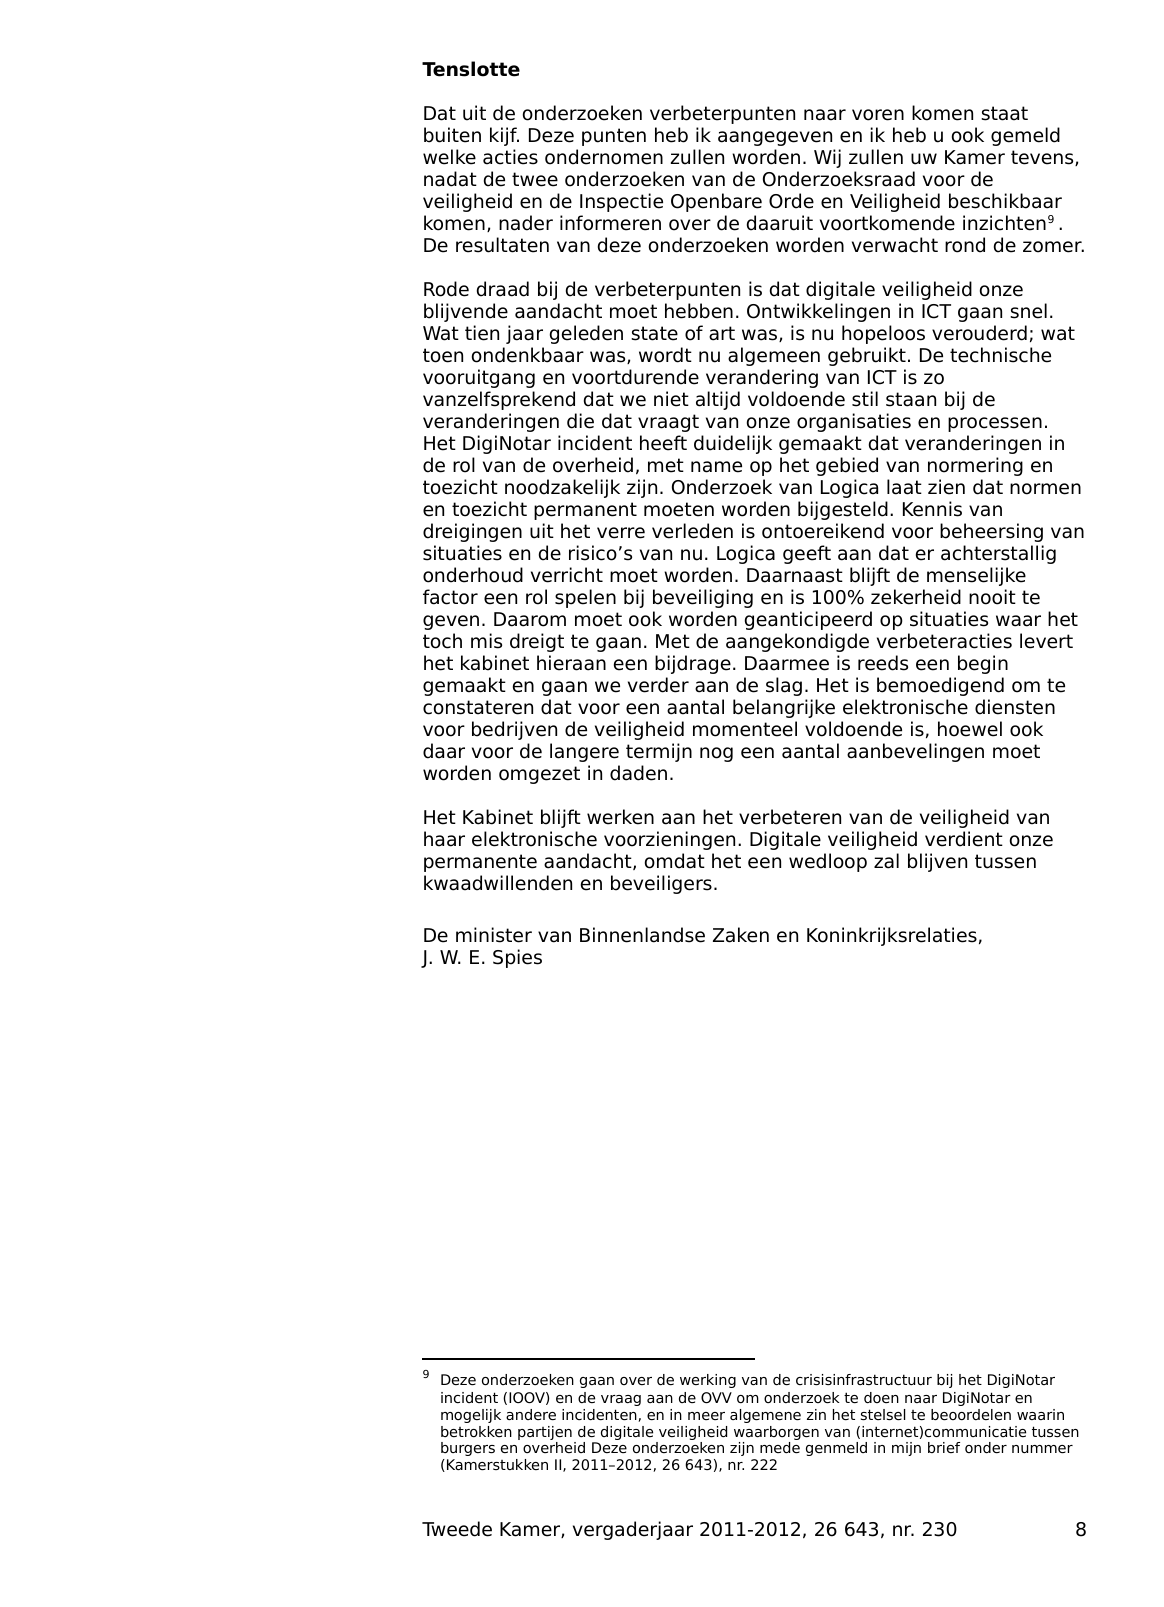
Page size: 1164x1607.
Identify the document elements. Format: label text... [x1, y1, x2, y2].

text Rode draad bij de verbeterpunten is dat digitale veiligheid onze blijvende aandacht moet hebben. Ontwikkelingen in ICT gaan snel. Wat tien jaar geleden state of art was, is nu hopeloos verouderd; wat toen ondenkbaar was, wordt nu algemeen gebruikt. De technische vooruitgang en voortdurende verandering van ICT is zo vanzelfsprekend dat we niet altijd voldoende stil staan bij de veranderingen die dat vraagt van onze organisaties en processen. Het DigiNotar incident heeft duidelijk gemaakt dat veranderingen in de rol van de overheid, met name op het gebied van normering en toezicht noodzakelijk zijn. Onderzoek van Logica laat zien dat normen en toezicht permanent moeten worden bijgesteld. Kennis van dreigingen uit het verre verleden is ontoereikend voor beheersing van situaties en de risico’s van nu. Logica geeft aan dat er achterstallig onderhoud verricht moet worden. Daarnaast blijft de menselijke factor een rol spelen bij beveiliging en is 100% zekerheid nooit te geven. Daarom moet ook worden geanticipeerd op situaties waar het toch mis dreigt te gaan. Met de aangekondigde verbeteracties levert het kabinet hieraan een bijdrage. Daarmee is reeds een begin gemaakt en gaan we verder aan de slag. Het is bemoedigend om te constateren dat voor een aantal belangrijke elektronische diensten voor bedrijven de veiligheid momenteel voldoende is, hoewel ook daar voor de langere termijn nog een aantal aanbevelingen moet worden omgezet in daden. [422, 279, 1087, 785]
text Deze onderzoeken gaan over de werking van de crisisinfrastructuur bij het DigiNotar incident (IOOV) en de vraag aan de OVV om onderzoek te doen naar DigiNotar en mogelijk andere incidenten, en in meer algemene zin het stelsel te beoordelen waarin betrokken partijen de digitale veiligheid waarborgen van (internet)communicatie tussen burgers en overheid Deze onderzoeken zijn mede genmeld in mijn brief onder nummer (Kamerstukken II, 2011–2012, 26 643), nr. 222 [422, 1368, 1087, 1474]
subtitle Tenslotte [422, 59, 1087, 81]
text De minister van Binnenlandse Zaken en Koninkrijksrelaties, J. W. E. Spies [422, 925, 1087, 969]
text Dat uit de onderzoeken verbeterpunten naar voren komen staat buiten kijf. Deze punten heb ik aangegeven en ik heb u ook gemeld welke acties ondernomen zullen worden. Wij zullen uw Kamer tevens, nadat de twee onderzoeken van de Onderzoeksraad voor de veiligheid en de Inspectie Openbare Orde en Veiligheid beschikbaar komen, nader informeren over de daaruit voortkomende inzichten. De resultaten van deze onderzoeken worden verwacht rond de zomer. [422, 103, 1087, 257]
text Het Kabinet blijft werken aan het verbeteren van de veiligheid van haar elektronische voorzieningen. Digitale veiligheid verdient onze permanente aandacht, omdat het een wedloop zal blijven tussen kwaadwillenden en beveiligers. [422, 807, 1087, 895]
